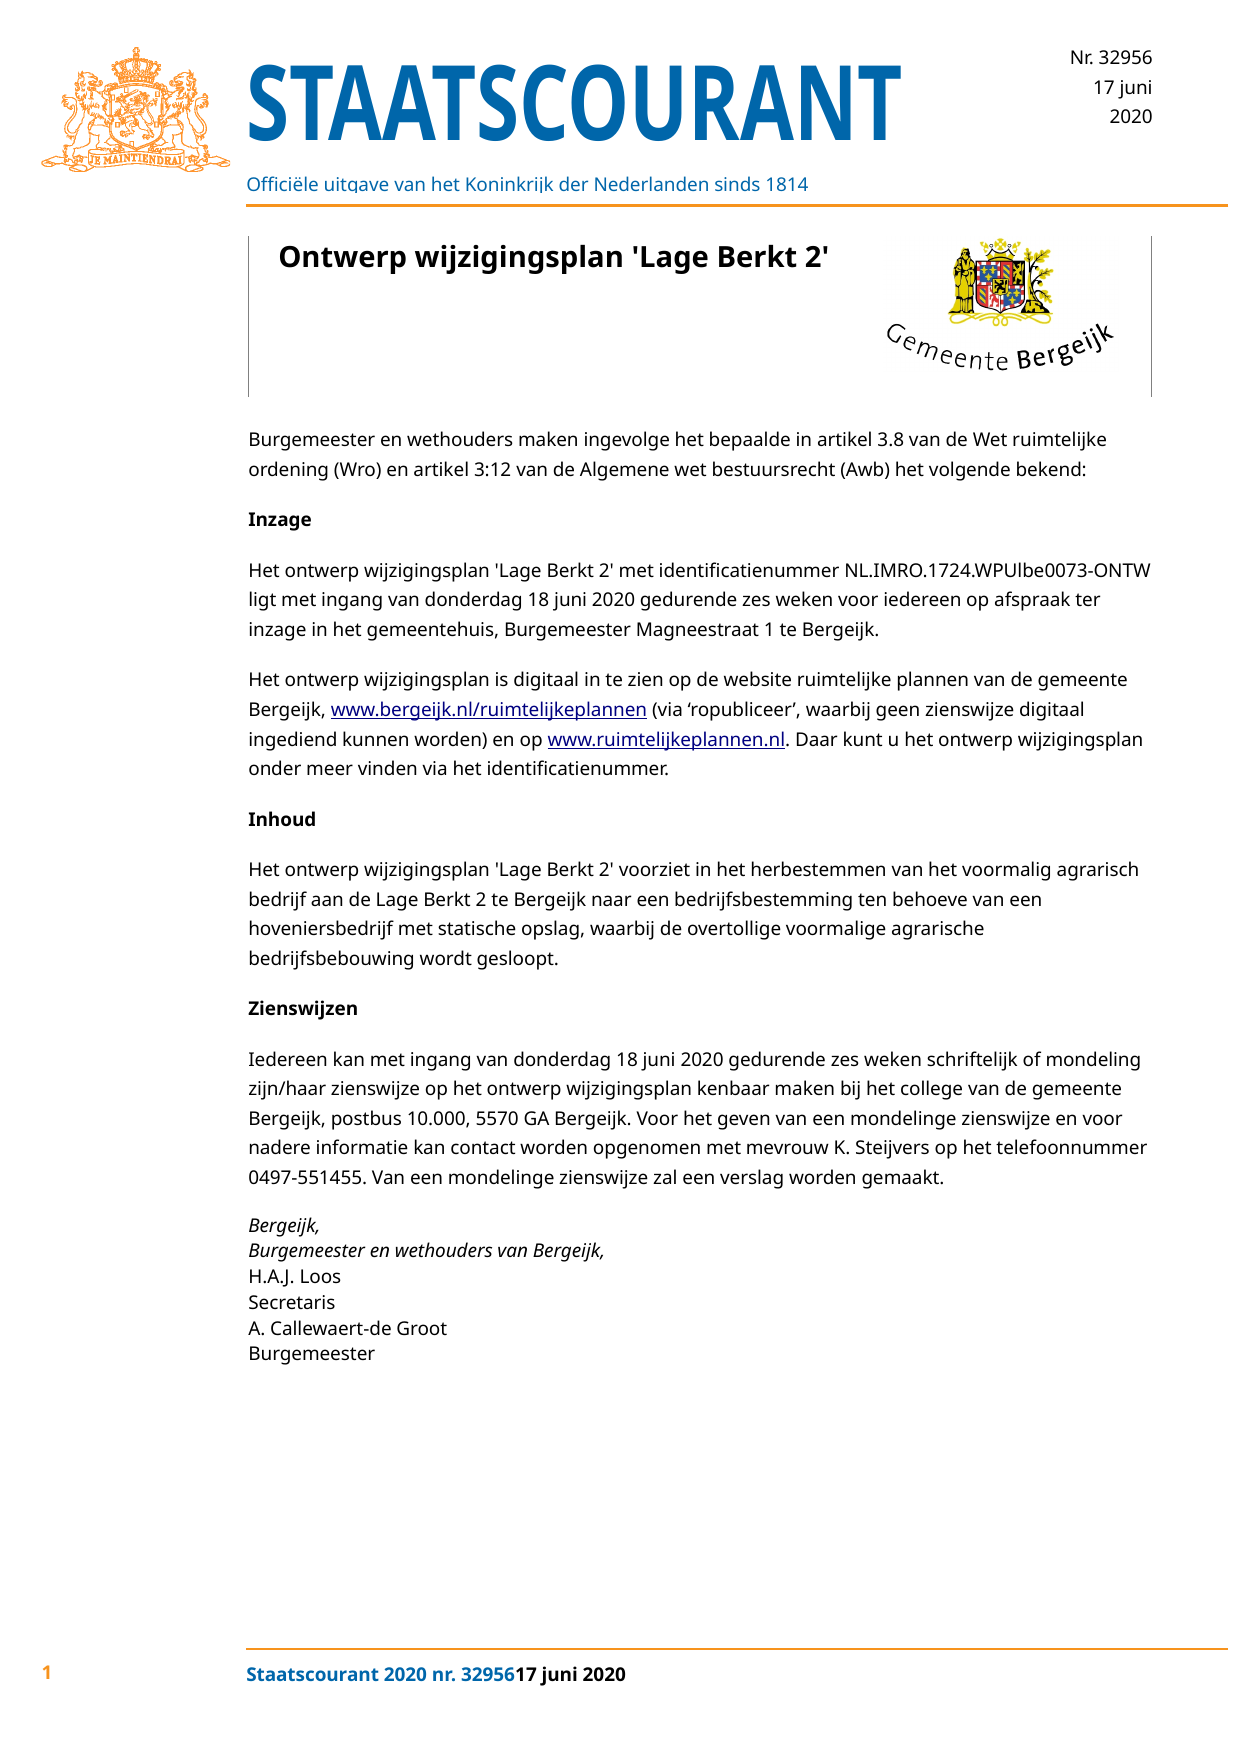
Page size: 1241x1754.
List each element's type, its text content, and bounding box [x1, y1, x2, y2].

text Secretaris [248, 1289, 1152, 1315]
text A. Callewaert-de Groot [248, 1315, 1152, 1341]
text Het ontwerp wijzigingsplan 'Lage Berkt 2' met identificatienummer NL.IMRO.1724.WPUlbe0073-ONTW ligt met ingang van donderdag 18 juni 2020 gedurende zes weken voor iedereen op afspraak ter inzage in het gemeentehuis, Burgemeester Magneestraat 1 te Bergeijk. [248, 557, 1152, 642]
text Burgemeester [248, 1341, 1152, 1366]
picture [41, 47, 231, 172]
text Burgemeester en wethouders van Bergeijk, [248, 1238, 1152, 1263]
text Iedereen kan met ingang van donderdag 18 juni 2020 gedurende zes weken schriftelijk of mondeling zijn/haar zienswijze op het ontwerp wijzigingsplan kenbaar maken bij het college van de gemeente Bergeijk, postbus 10.000, 5570 GA Bergeijk. Voor het geven van een mondelinge zienswijze en voor nadere informatie kan contact worden opgenomen met mevrouw K. Steijvers op het telefoonnummer 0497-551455. Van een mondelinge zienswijze zal een verslag worden gemaakt. [248, 1046, 1152, 1190]
text Inhoud [248, 806, 1152, 832]
text Het ontwerp wijzigingsplan is digitaal in te zien op de website ruimtelijke plannen van de gemeente Bergeijk, www.bergeijk.nl/ruimtelijkeplannen (via ‘ropubliceer’, waarbij geen zienswijze digitaal ingediend kunnen worden) en op www.ruimtelijkeplannen.nl. Daar kunt u het ontwerp wijzigingsplan onder meer vinden via het identificatienummer. [248, 667, 1152, 781]
text Inzage [248, 507, 1152, 532]
text H.A.J. Loos [248, 1263, 1152, 1289]
table_header Ontwerp wijzigingsplan 'Lage Berkt 2' [249, 236, 850, 397]
text Het ontwerp wijzigingsplan 'Lage Berkt 2' voorziet in het herbestemmen van het voormalig agrarisch bedrijf aan de Lage Berkt 2 te Bergeijk naar een bedrijfsbestemming ten behoeve van een hoveniersbedrijf met statische opslag, waarbij de overtollige voormalige agrarische bedrijfsbebouwing wordt gesloopt. [248, 856, 1152, 971]
picture [882, 236, 1119, 372]
table_header [850, 236, 1151, 397]
text Zienswijzen [248, 995, 1152, 1021]
text Bergeijk, [248, 1212, 1152, 1238]
text Burgemeester en wethouders maken ingevolge het bepaalde in artikel 3.8 van de Wet ruimtelijke ordening (Wro) en artikel 3:12 van de Algemene wet bestuursrecht (Awb) het volgende bekend: [248, 427, 1152, 482]
